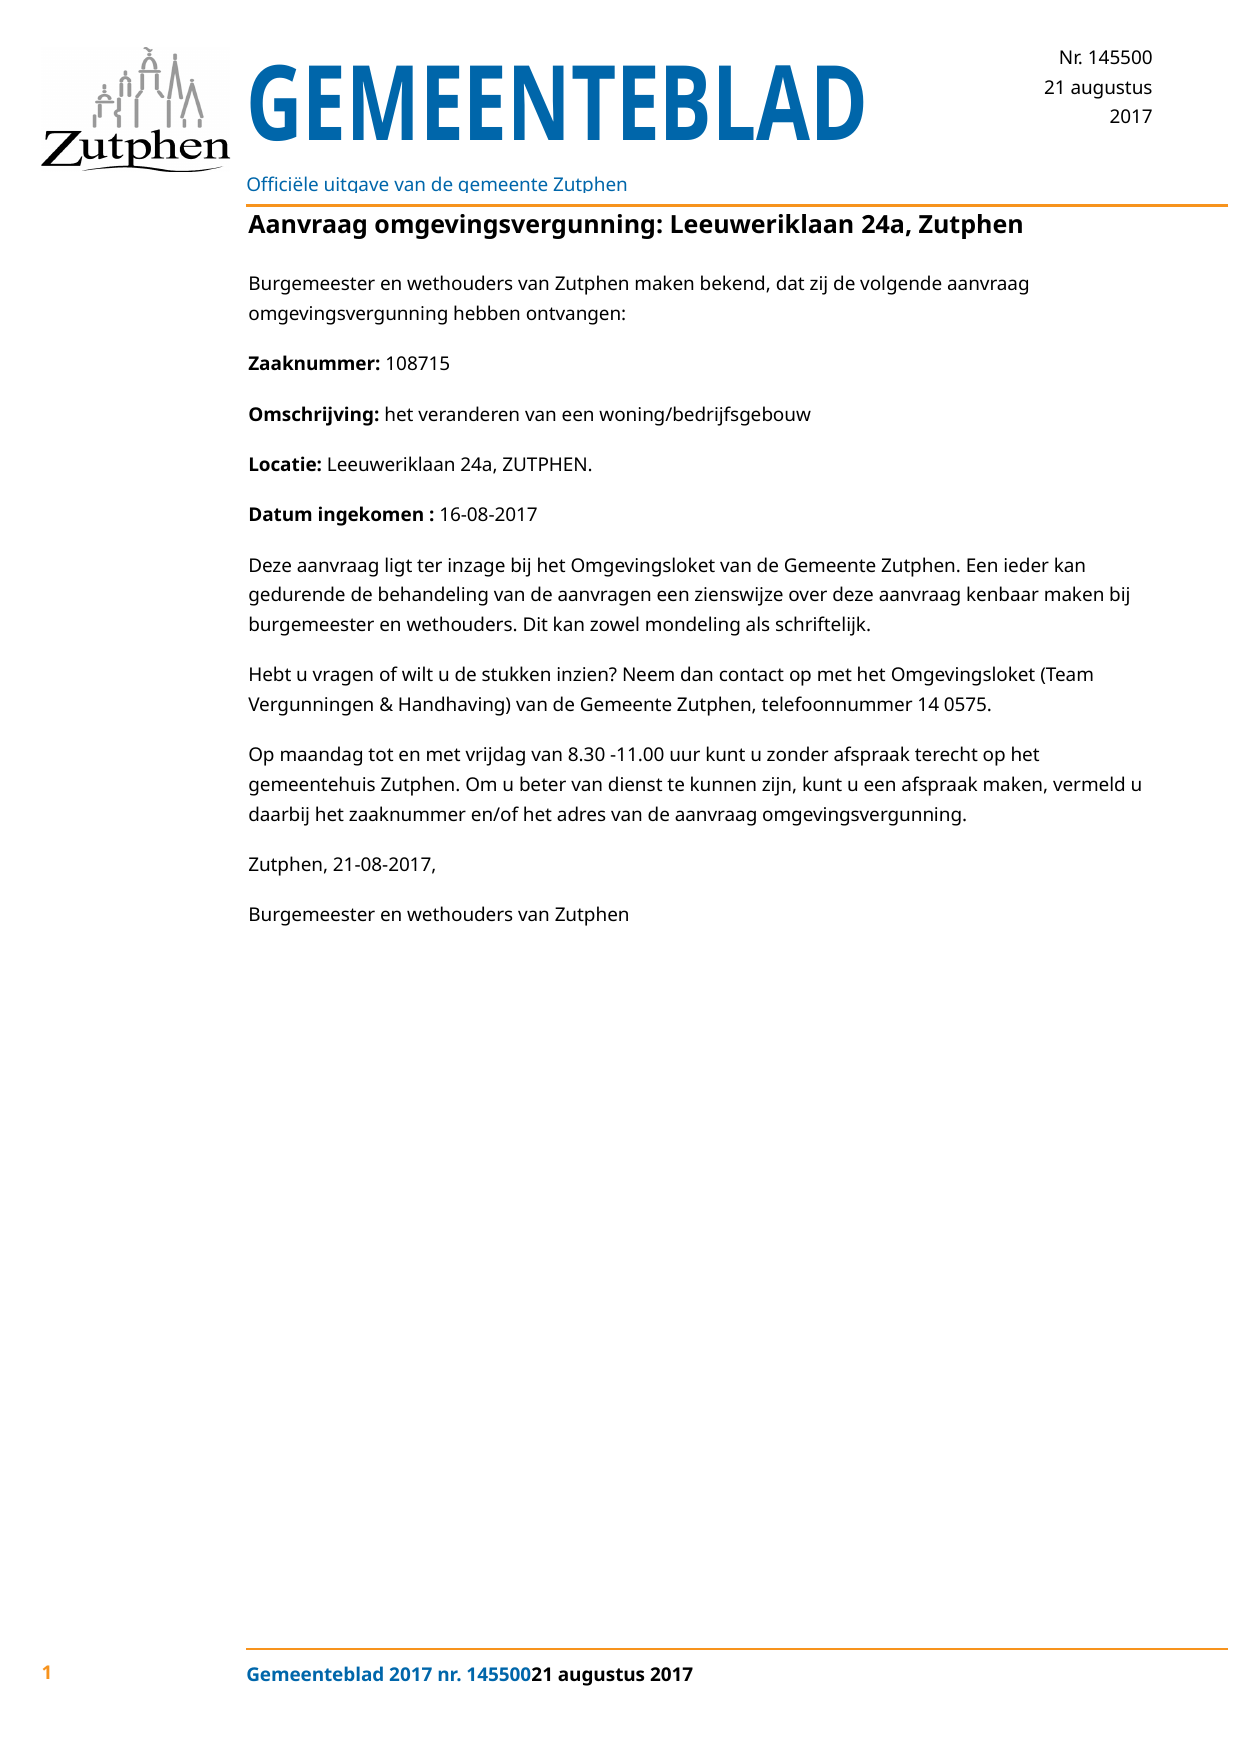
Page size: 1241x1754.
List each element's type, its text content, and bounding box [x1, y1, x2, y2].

text Deze aanvraag ligt ter inzage bij het Omgevingsloket van de Gemeente Zutphen. Een ieder kan gedurende de behandeling van de aanvragen een zienswijze over deze aanvraag kenbaar maken bij burgemeester en wethouders. Dit kan zowel mondeling als schriftelijk. [248, 552, 1152, 637]
text Omschrijving: het veranderen van een woning/bedrijfsgebouw [248, 401, 1152, 426]
text Hebt u vragen of wilt u de stukken inzien? Neem dan contact op met het Omgevingsloket (Team Vergunningen & Handhaving) van de Gemeente Zutphen, telefoonnummer 14 0575. [248, 662, 1152, 717]
text Zaaknummer: 108715 [248, 350, 1152, 376]
text Burgemeester en wethouders van Zutphen maken bekend, dat zij de volgende aanvraag omgevingsvergunning hebben ontvangen: [248, 270, 1152, 326]
text Zutphen, 21-08-2017, [248, 851, 1152, 877]
text Burgemeester en wethouders van Zutphen [248, 902, 1152, 927]
picture [41, 47, 231, 172]
text Locatie: Leeuweriklaan 24a, ZUTPHEN. [248, 451, 1152, 477]
text Op maandag tot en met vrijdag van 8.30 -11.00 uur kunt u zonder afspraak terecht op het gemeentehuis Zutphen. Om u beter van dienst te kunnen zijn, kunt u een afspraak maken, vermeld u daarbij het zaaknummer en/of het adres van de aanvraag omgevingsvergunning. [248, 742, 1152, 826]
text Aanvraag omgevingsvergunning: Leeuweriklaan 24a, Zutphen [248, 207, 1152, 241]
text Datum ingekomen : 16-08-2017 [248, 502, 1152, 527]
